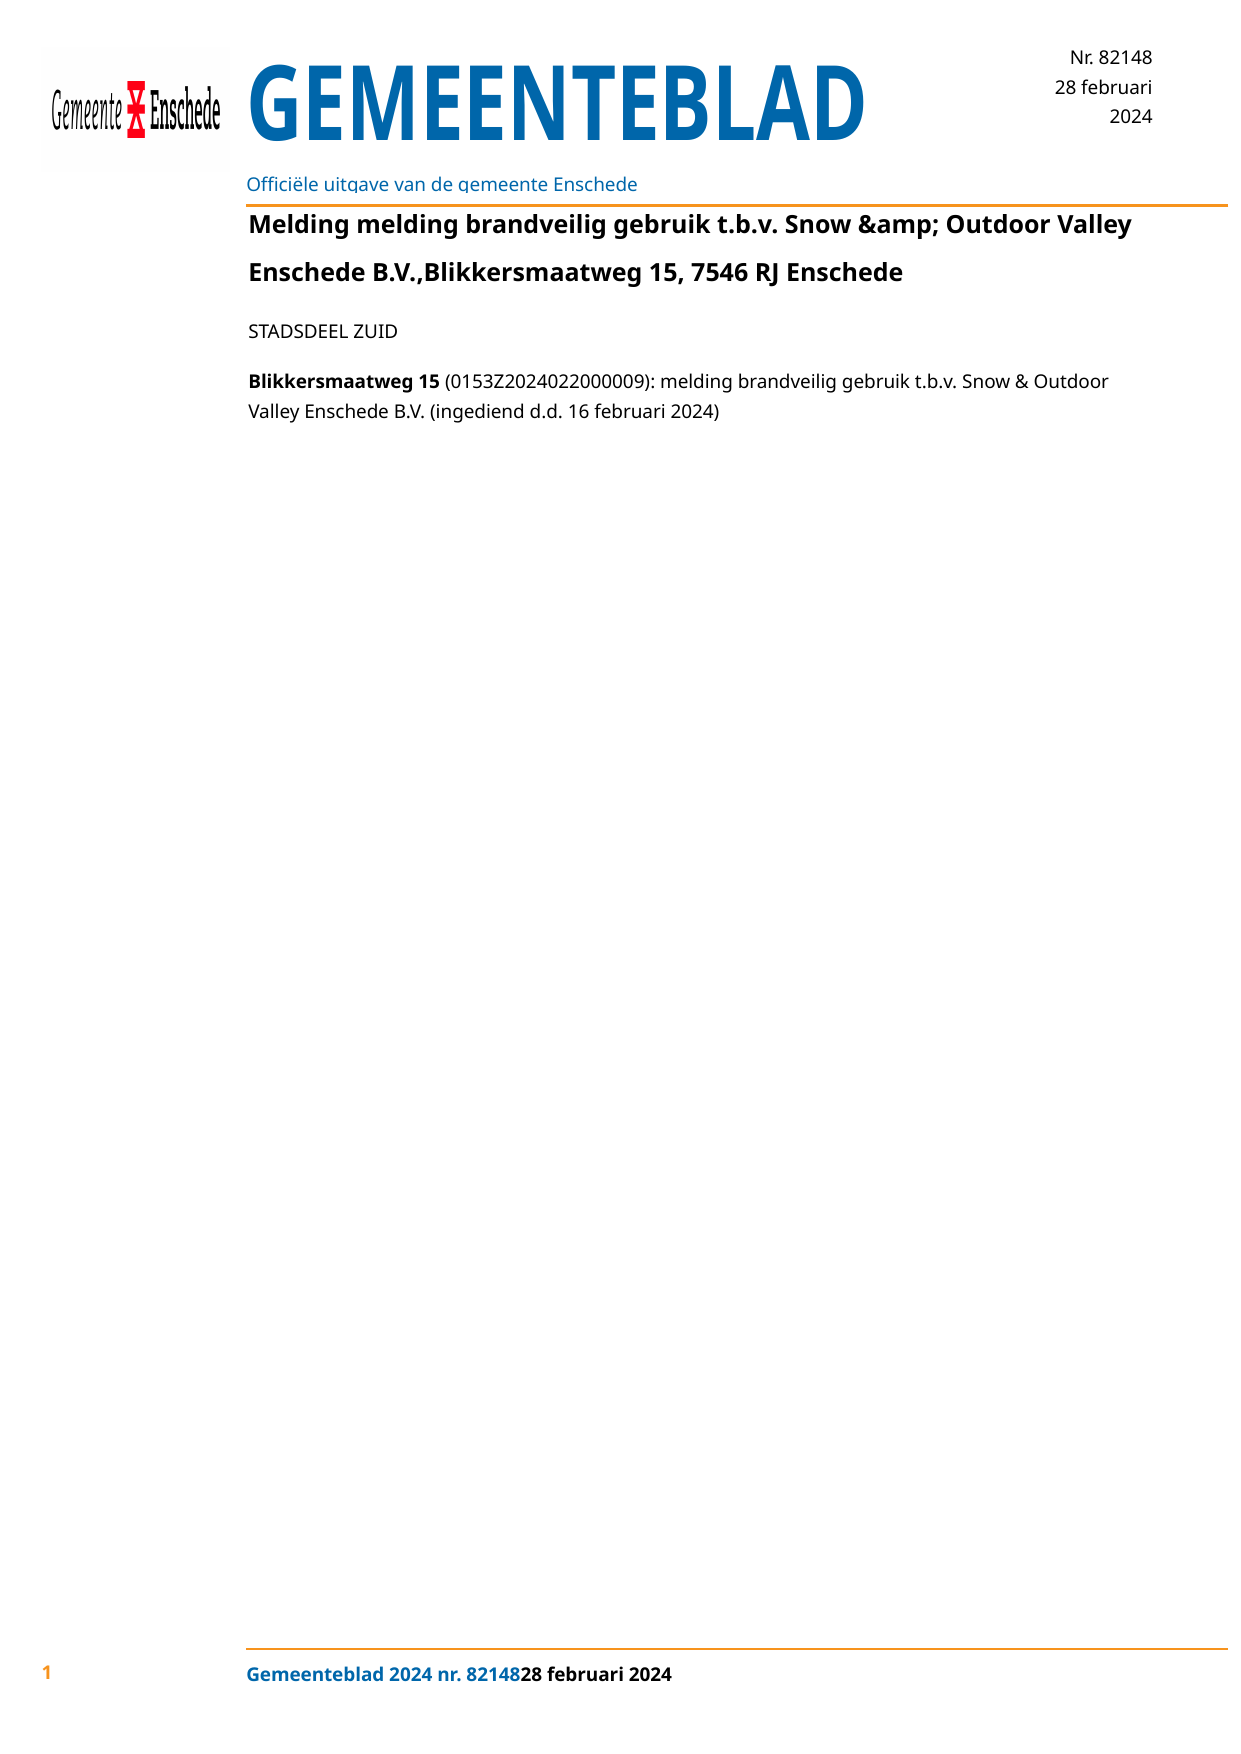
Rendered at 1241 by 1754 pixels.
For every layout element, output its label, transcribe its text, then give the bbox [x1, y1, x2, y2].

text STADSDEEL ZUID [248, 318, 1152, 344]
text Blikkersmaatweg 15 (0153Z2024022000009): melding brandveilig gebruik t.b.v. Snow & Outdoor Valley Enschede B.V. (ingediend d.d. 16 februari 2024) [248, 368, 1152, 424]
picture [41, 47, 231, 172]
text Melding melding brandveilig gebruik t.b.v. Snow &amp; Outdoor Valley Enschede B.V.,Blikkersmaatweg 15, 7546 RJ Enschede [248, 207, 1152, 288]
